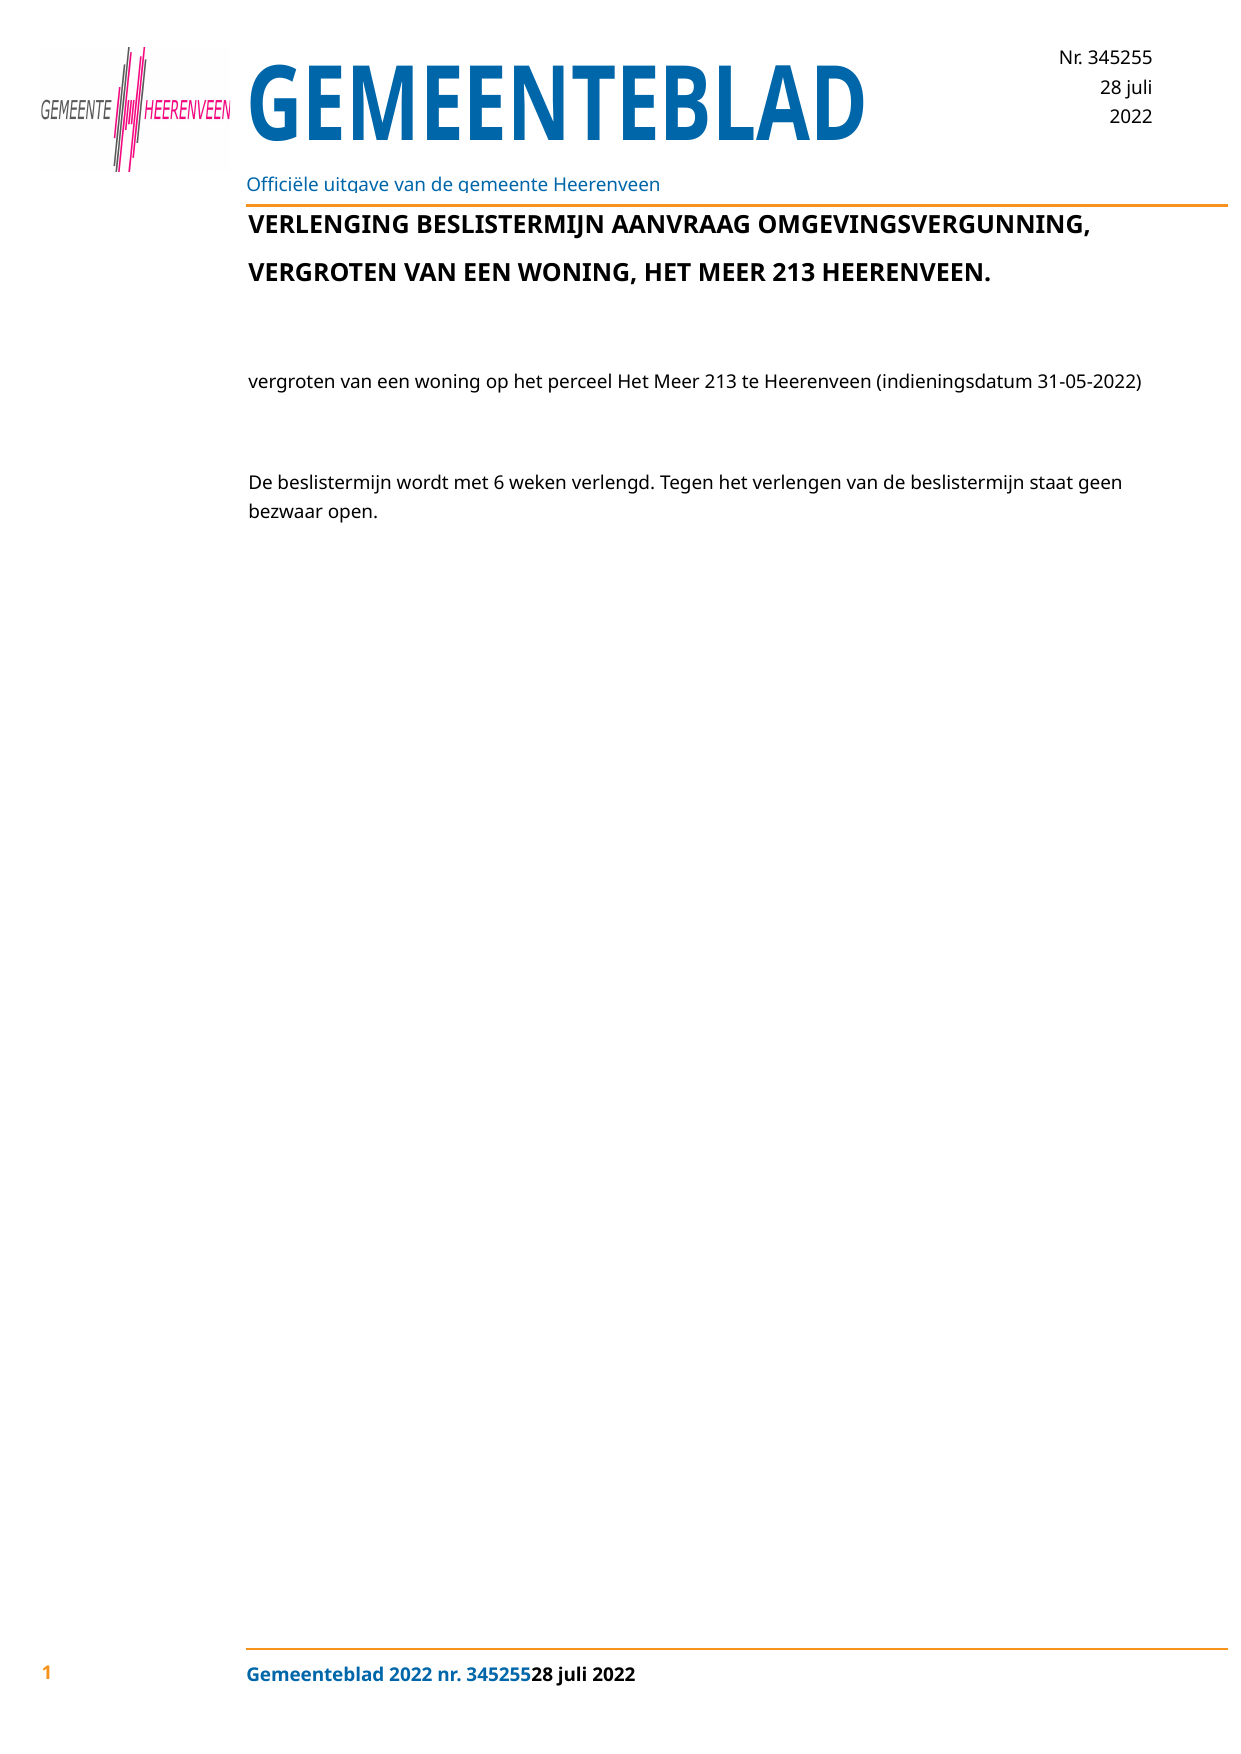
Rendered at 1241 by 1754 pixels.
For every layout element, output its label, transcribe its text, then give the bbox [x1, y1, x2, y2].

text vergroten van een woning op het perceel Het Meer 213 te Heerenveen (indieningsdatum 31-05-2022) [248, 368, 1152, 394]
picture [41, 47, 231, 172]
text VERLENGING BESLISTERMIJN AANVRAAG OMGEVINGSVERGUNNING, VERGROTEN VAN EEN WONING, HET MEER 213 HEERENVEEN. [248, 207, 1152, 288]
text De beslistermijn wordt met 6 weken verlengd. Tegen het verlengen van de beslistermijn staat geen bezwaar open. [248, 469, 1152, 524]
